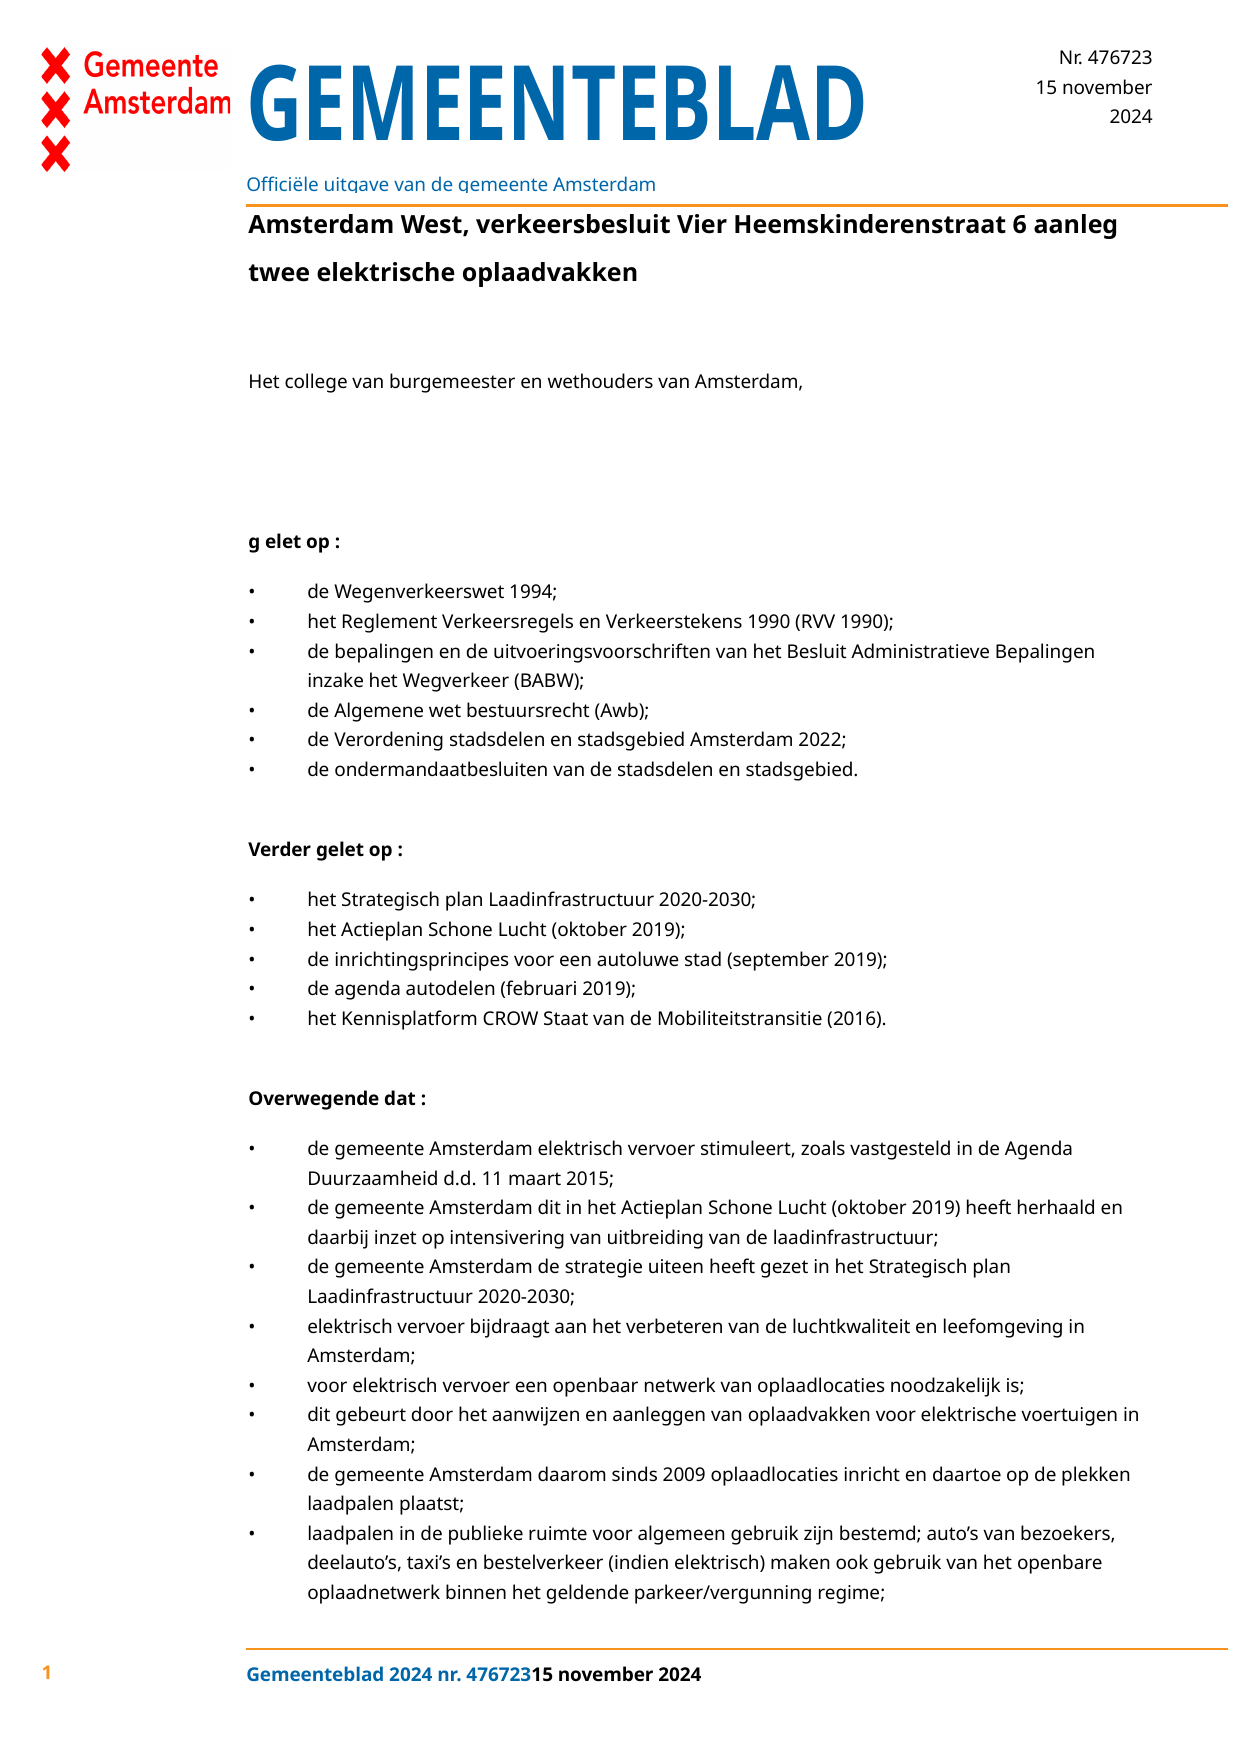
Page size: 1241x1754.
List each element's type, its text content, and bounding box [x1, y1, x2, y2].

list laadpalen in de publieke ruimte voor algemeen gebruik zijn bestemd; auto’s van bezoekers, deelauto’s, taxi’s en bestelverkeer (indien elektrisch) maken ook gebruik van het openbare oplaadnetwerk binnen het geldende parkeer/vergunning regime; [248, 1520, 1152, 1605]
text Het college van burgemeester en wethouders van Amsterdam, [248, 368, 1152, 394]
list de gemeente Amsterdam daarom sinds 2009 oplaadlocaties inricht en daartoe op de plekken laadpalen plaatst; [248, 1461, 1152, 1516]
text g elet op : [248, 528, 1152, 554]
list het Actieplan Schone Lucht (oktober 2019); [248, 916, 1152, 942]
list de gemeente Amsterdam de strategie uiteen heeft gezet in het Strategisch plan Laadinfrastructuur 2020-2030; [248, 1254, 1152, 1309]
list de bepalingen en de uitvoeringsvoorschriften van het Besluit Administratieve Bepalingen inzake het Wegverkeer (BABW); [248, 638, 1152, 693]
list het Strategisch plan Laadinfrastructuur 2020-2030; [248, 887, 1152, 912]
list de agenda autodelen (februari 2019); [248, 975, 1152, 1001]
list de Wegenverkeerswet 1994; [248, 579, 1152, 604]
list de gemeente Amsterdam dit in het Actieplan Schone Lucht (oktober 2019) heeft herhaald en daarbij inzet op intensivering van uitbreiding van de laadinfrastructuur; [248, 1194, 1152, 1250]
picture [41, 47, 231, 172]
list elektrisch vervoer bijdraagt aan het verbeteren van de luchtkwaliteit en leefomgeving in Amsterdam; [248, 1313, 1152, 1368]
text Amsterdam West, verkeersbesluit Vier Heemskinderenstraat 6 aanleg twee elektrische oplaadvakken [248, 207, 1152, 288]
list de Verordening stadsdelen en stadsgebied Amsterdam 2022; [248, 727, 1152, 752]
list de gemeente Amsterdam elektrisch vervoer stimuleert, zoals vastgesteld in de Agenda Duurzaamheid d.d. 11 maart 2015; [248, 1135, 1152, 1191]
list de inrichtingsprincipes voor een autoluwe stad (september 2019); [248, 946, 1152, 971]
text Verder gelet op : [248, 836, 1152, 862]
list het Kennisplatform CROW Staat van de Mobiliteitstransitie (2016). [248, 1005, 1152, 1031]
text Overwegende dat : [248, 1085, 1152, 1111]
list de ondermandaatbesluiten van de stadsdelen en stadsgebied. [248, 756, 1152, 782]
list voor elektrisch vervoer een openbaar netwerk van oplaadlocaties noodzakelijk is; [248, 1372, 1152, 1398]
list de Algemene wet bestuursrecht (Awb); [248, 697, 1152, 723]
list dit gebeurt door het aanwijzen en aanleggen van oplaadvakken voor elektrische voertuigen in Amsterdam; [248, 1402, 1152, 1457]
list het Reglement Verkeersregels en Verkeerstekens 1990 (RVV 1990); [248, 608, 1152, 634]
